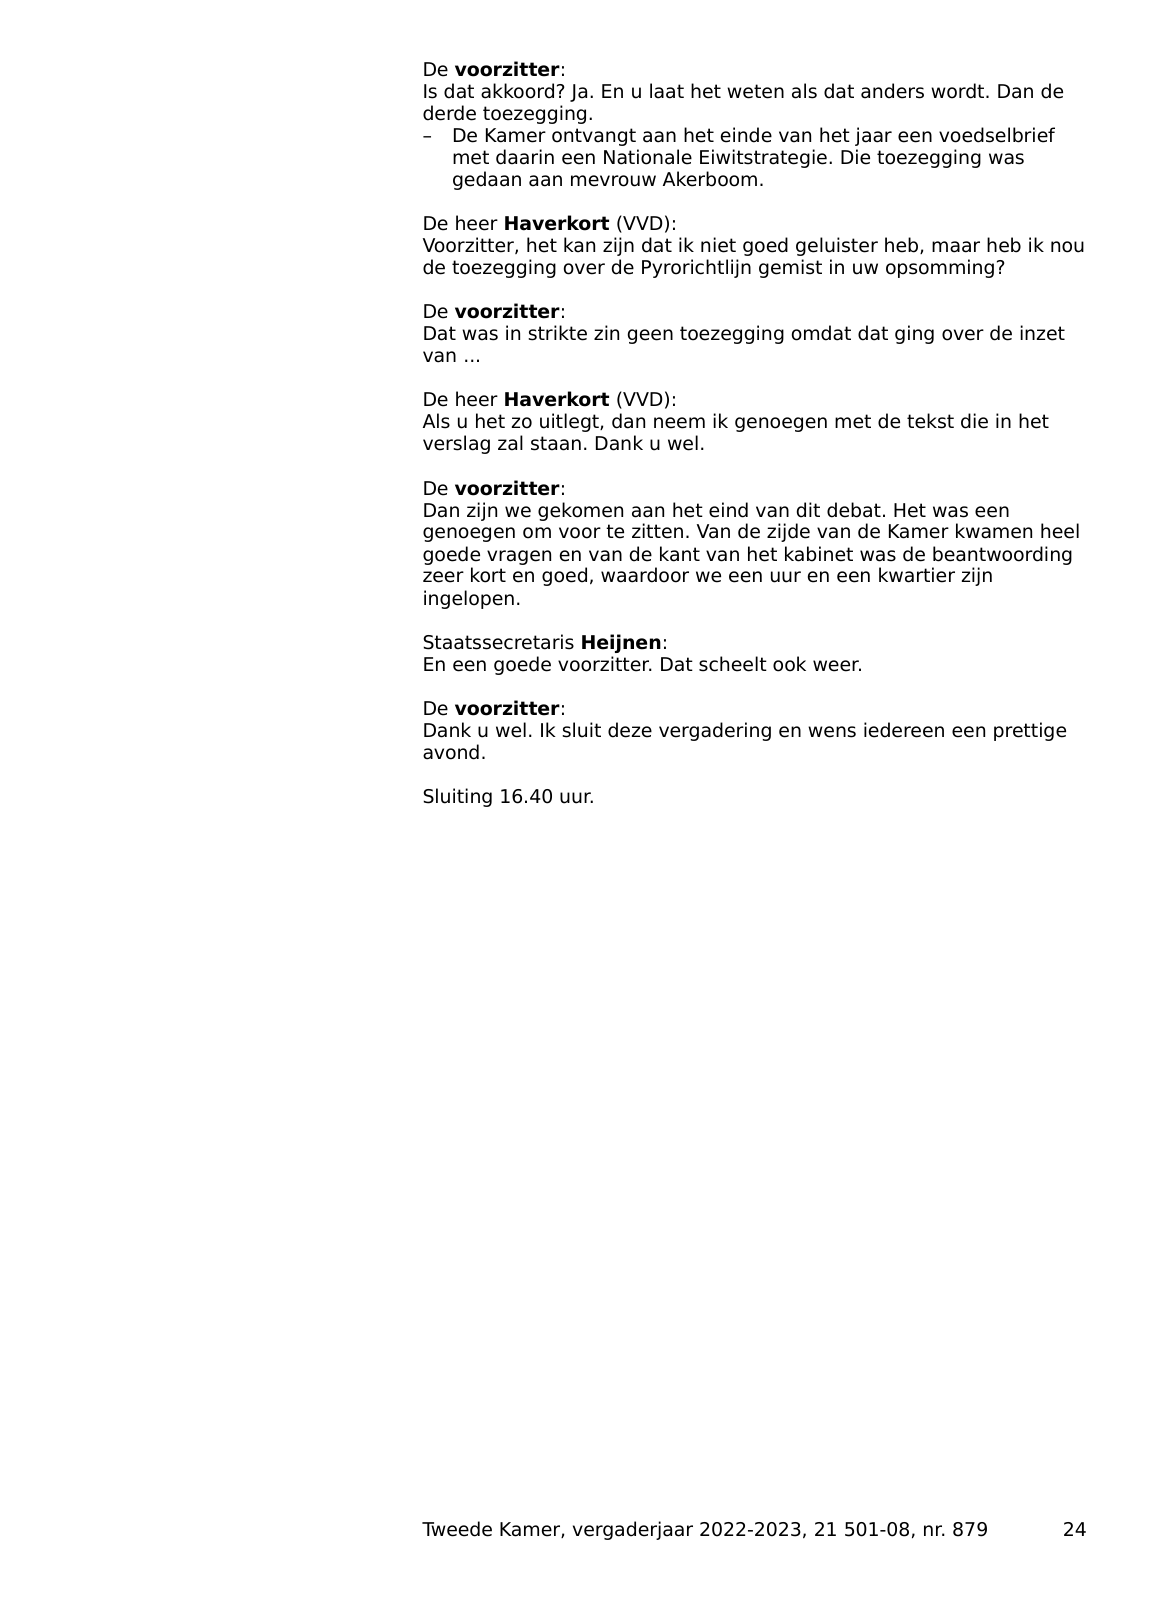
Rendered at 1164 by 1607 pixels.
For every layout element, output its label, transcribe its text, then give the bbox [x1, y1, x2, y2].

text Staatssecretaris Heijnen: [422, 632, 1087, 653]
text De heer Haverkort (VVD): [422, 213, 1087, 235]
text De voorzitter: [422, 477, 1087, 499]
text Als u het zo uitlegt, dan neem ik genoegen met de tekst die in het verslag zal staan. Dank u wel. [422, 411, 1087, 455]
text Dan zijn we gekomen aan het eind van dit debat. Het was een genoegen om voor te zitten. Van de zijde van de Kamer kwamen heel goede vragen en van de kant van het kabinet was de beantwoording zeer kort en goed, waardoor we een uur en een kwartier zijn ingelopen. [422, 499, 1087, 609]
text Voorzitter, het kan zijn dat ik niet goed geluister heb, maar heb ik nou de toezegging over de Pyrorichtlijn gemist in uw opsomming? [422, 235, 1087, 279]
text – De Kamer ontvangt aan het einde van het jaar een voedselbrief met daarin een Nationale Eiwitstrategie. Die toezegging was gedaan aan mevrouw Akerboom. [422, 125, 1087, 191]
text Dat was in strikte zin geen toezegging omdat dat ging over de inzet van ... [422, 323, 1087, 367]
text De heer Haverkort (VVD): [422, 389, 1087, 411]
text Dank u wel. Ik sluit deze vergadering en wens iedereen een prettige avond. [422, 720, 1087, 764]
text En een goede voorzitter. Dat scheelt ook weer. [422, 653, 1087, 676]
text De voorzitter: [422, 301, 1087, 323]
text De voorzitter: [422, 59, 1087, 81]
text Sluiting 16.40 uur. [422, 786, 1087, 808]
text Is dat akkoord? Ja. En u laat het weten als dat anders wordt. Dan de derde toezegging. [422, 81, 1087, 125]
text De voorzitter: [422, 698, 1087, 720]
